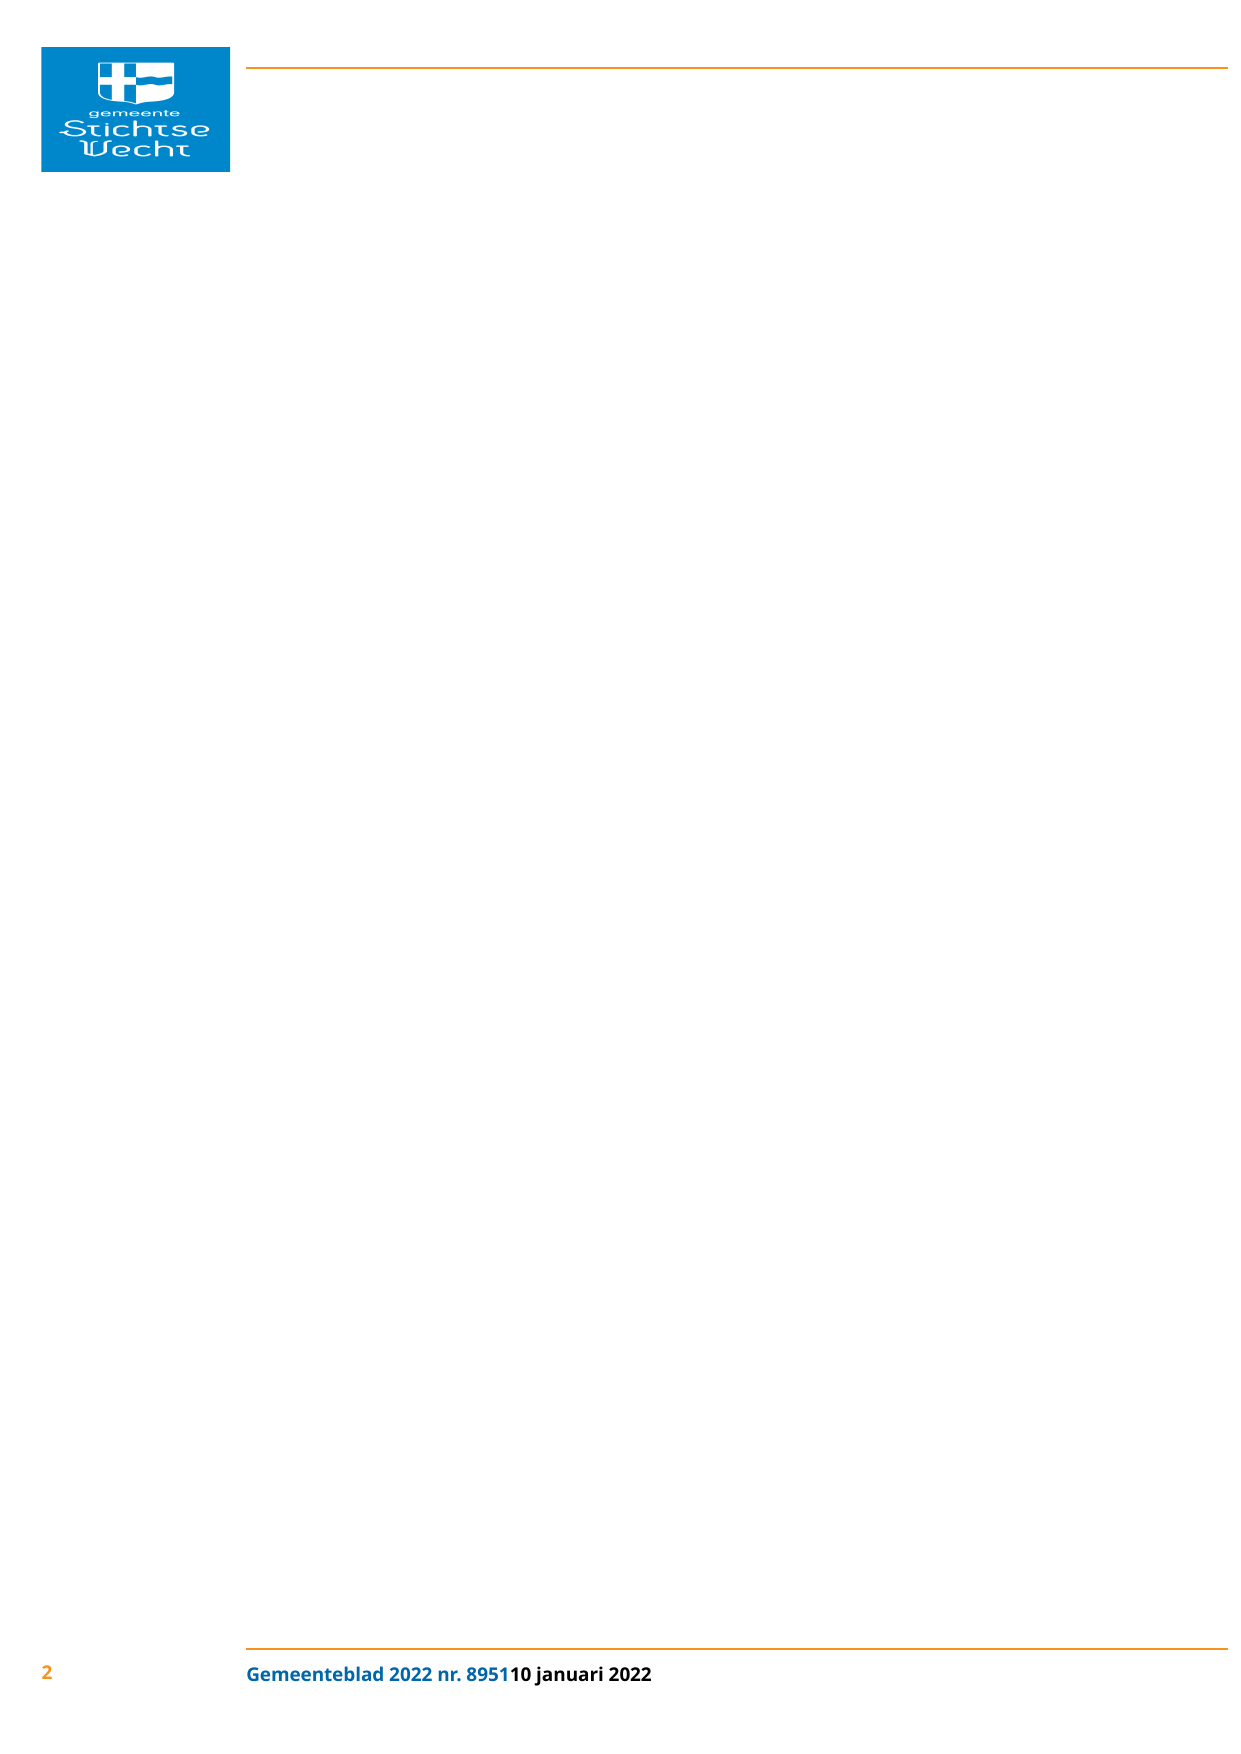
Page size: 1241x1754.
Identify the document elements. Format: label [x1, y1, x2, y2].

picture [99, 63, 135, 101]
picture [137, 63, 174, 103]
